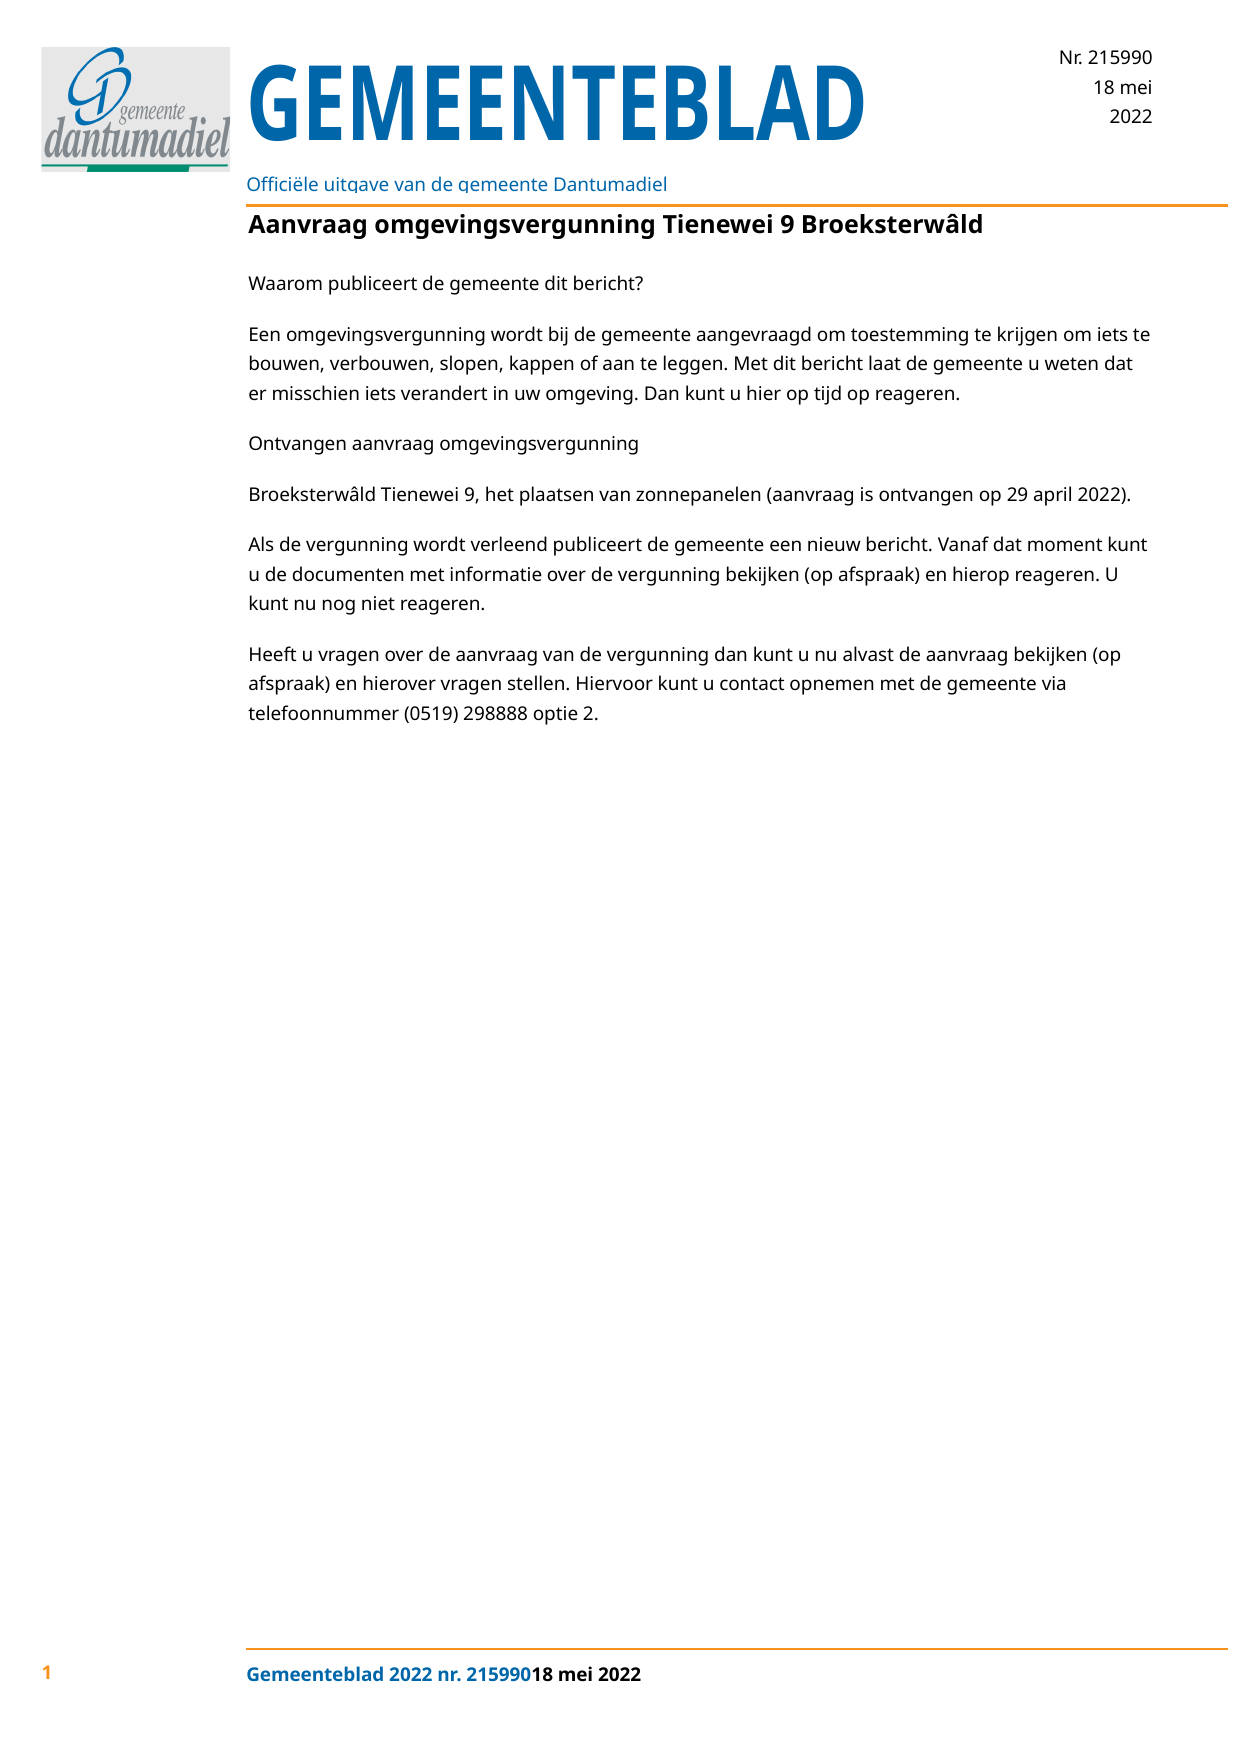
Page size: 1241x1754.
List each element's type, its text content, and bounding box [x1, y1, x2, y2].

text Aanvraag omgevingsvergunning Tienewei 9 Broeksterwâld [248, 207, 1152, 241]
picture [41, 47, 231, 172]
text Een omgevingsvergunning wordt bij de gemeente aangevraagd om toestemming te krijgen om iets te bouwen, verbouwen, slopen, kappen of aan te leggen. Met dit bericht laat de gemeente u weten dat er misschien iets verandert in uw omgeving. Dan kunt u hier op tijd op reageren. [248, 321, 1152, 406]
text Ontvangen aanvraag omgevingsvergunning [248, 430, 1152, 456]
text Heeft u vragen over de aanvraag van de vergunning dan kunt u nu alvast de aanvraag bekijken (op afspraak) en hierover vragen stellen. Hiervoor kunt u contact opnemen met de gemeente via telefoonnummer (0519) 298888 optie 2. [248, 641, 1152, 726]
text Als de vergunning wordt verleend publiceert de gemeente een nieuw bericht. Vanaf dat moment kunt u de documenten met informatie over de vergunning bekijken (op afspraak) en hierop reageren. U kunt nu nog niet reageren. [248, 531, 1152, 616]
text Broeksterwâld Tienewei 9, het plaatsen van zonnepanelen (aanvraag is ontvangen op 29 april 2022). [248, 481, 1152, 506]
text Waarom publiceert de gemeente dit bericht? [248, 270, 1152, 296]
